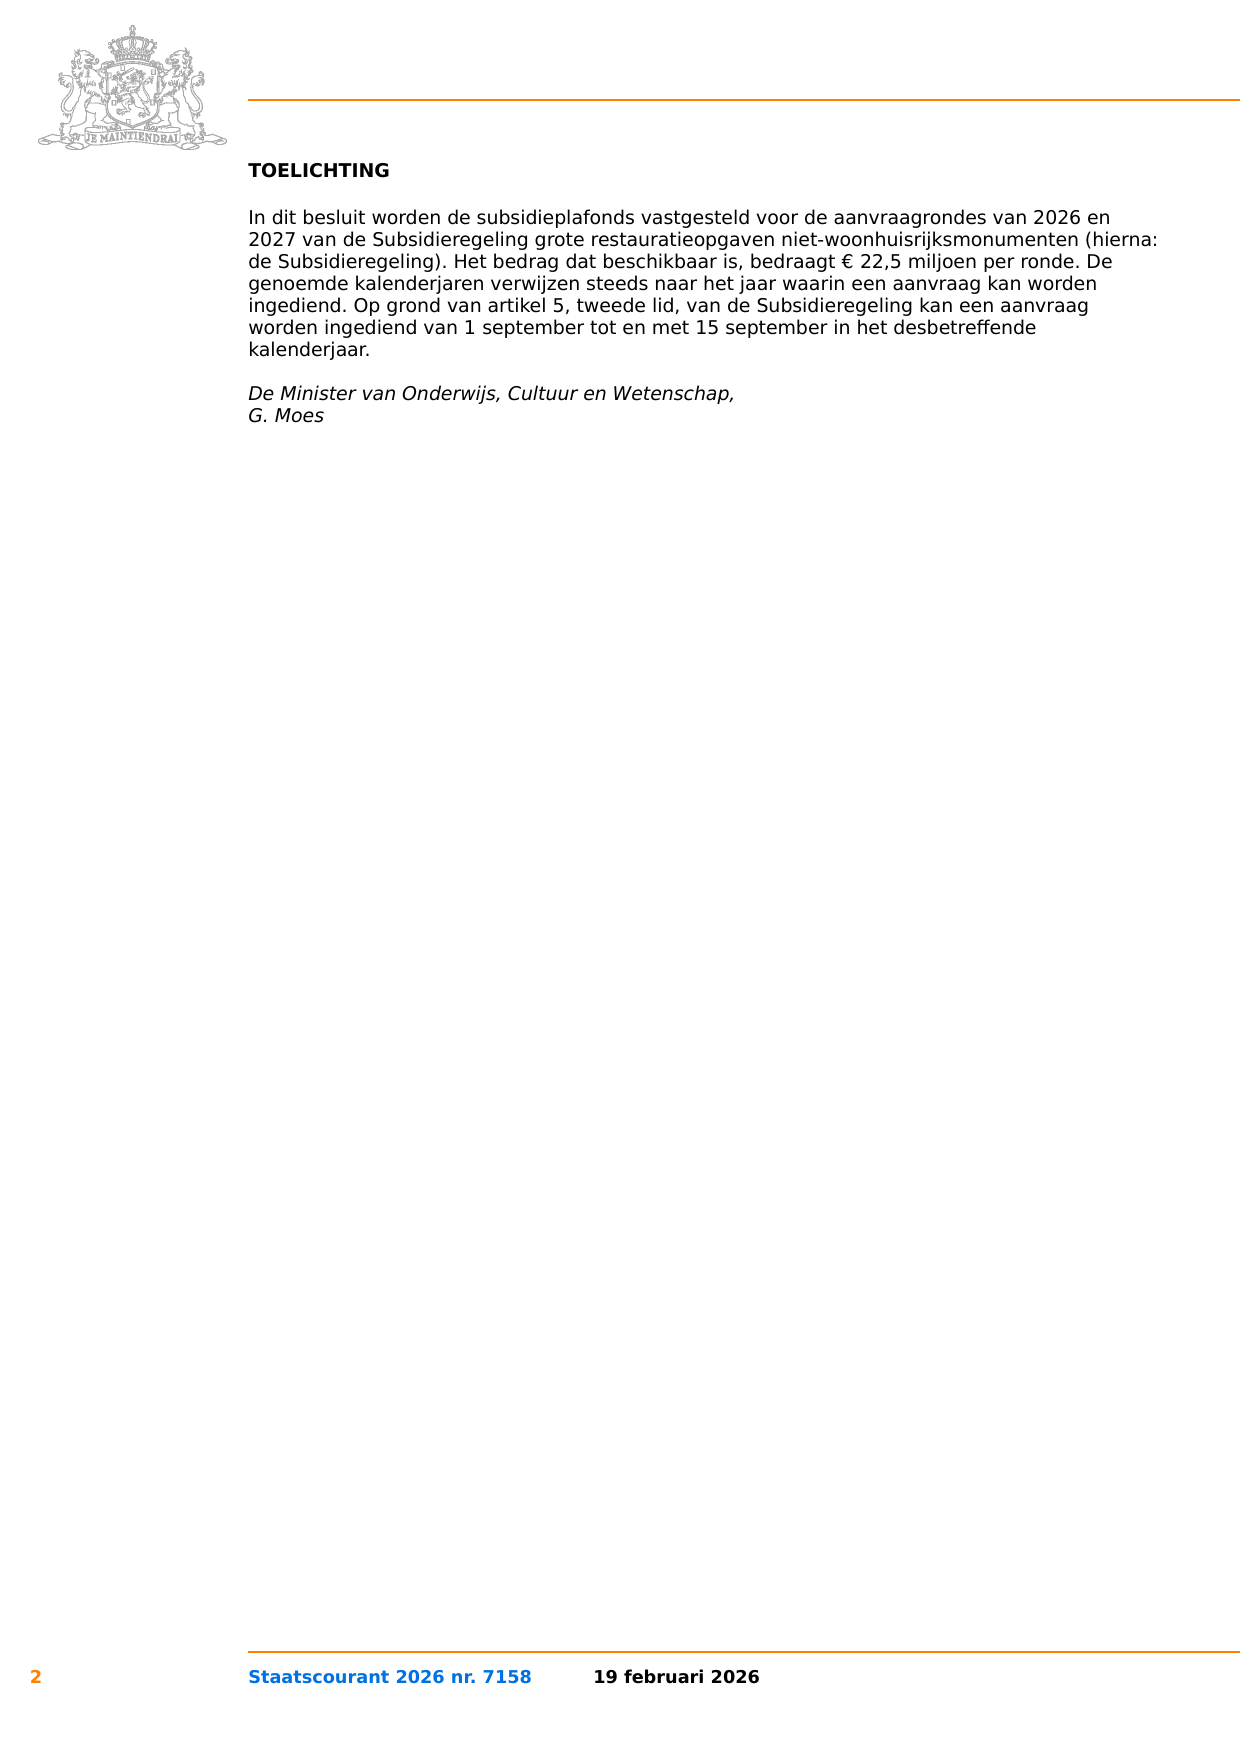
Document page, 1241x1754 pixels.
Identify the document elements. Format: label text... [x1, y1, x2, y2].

picture [38, 25, 227, 150]
text In dit besluit worden de subsidieplafonds vastgesteld voor de aanvraagrondes van 2026 en 2027 van de Subsidieregeling grote restauratieopgaven niet-woonhuisrijksmonumenten (hierna: de Subsidieregeling). Het bedrag dat beschikbaar is, bedraagt € 22,5 miljoen per ronde. De genoemde kalenderjaren verwijzen steeds naar het jaar waarin een aanvraag kan worden ingediend. Op grond van artikel 5, tweede lid, van de Subsidieregeling kan een aanvraag worden ingediend van 1 september tot en met 15 september in het desbetreffende kalenderjaar. [248, 207, 1163, 361]
subtitle TOELICHTING [248, 160, 1163, 182]
text De Minister van Onderwijs, Cultuur en Wetenschap, G. Moes [248, 383, 1163, 427]
